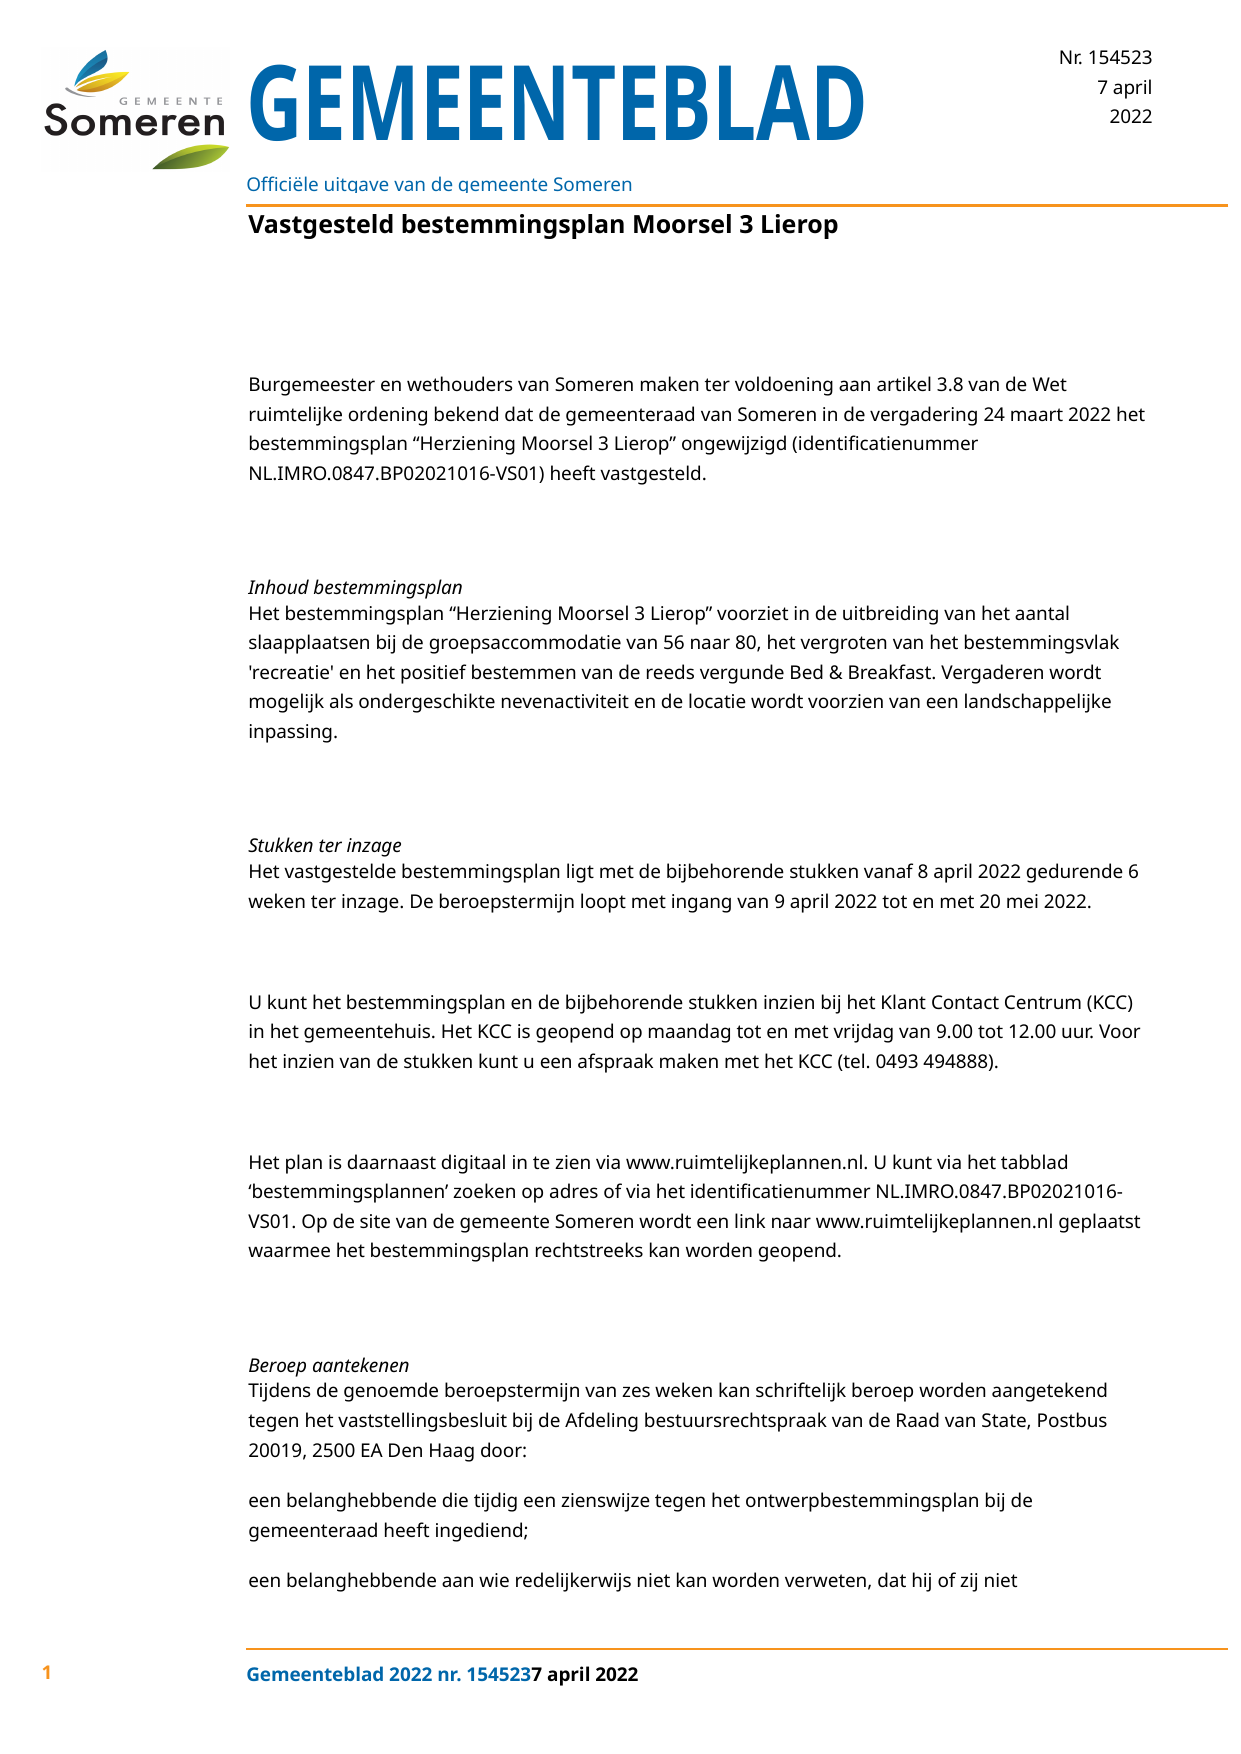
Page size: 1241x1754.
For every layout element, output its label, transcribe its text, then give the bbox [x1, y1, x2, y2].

text Het vastgestelde bestemmingsplan ligt met de bijbehorende stukken vanaf 8 april 2022 gedurende 6 weken ter inzage. De beroepstermijn loopt met ingang van 9 april 2022 tot en met 20 mei 2022. [248, 858, 1152, 914]
text Vastgesteld bestemmingsplan Moorsel 3 Lierop [248, 207, 1152, 241]
text Inhoud bestemmingsplan [248, 574, 1152, 600]
text een belanghebbende die tijdig een zienswijze tegen het ontwerpbestemmingsplan bij de gemeenteraad heeft ingediend; [248, 1487, 1152, 1543]
text een belanghebbende aan wie redelijkerwijs niet kan worden verweten, dat hij of zij niet [248, 1567, 1152, 1593]
text Het bestemmingsplan “Herziening Moorsel 3 Lierop” voorziet in de uitbreiding van het aantal slaapplaatsen bij de groepsaccommodatie van 56 naar 80, het vergroten van het bestemmingsvlak 'recreatie' en het positief bestemmen van de reeds vergunde Bed & Breakfast. Vergaderen wordt mogelijk als ondergeschikte nevenactiviteit en de locatie wordt voorzien van een landschappelijke inpassing. [248, 600, 1152, 744]
text U kunt het bestemmingsplan en de bijbehorende stukken inzien bij het Klant Contact Centrum (KCC) in het gemeentehuis. Het KCC is geopend op maandag tot en met vrijdag van 9.00 tot 12.00 uur. Voor het inzien van de stukken kunt u een afspraak maken met het KCC (tel. 0493 494888). [248, 989, 1152, 1074]
text Het plan is daarnaast digitaal in te zien via www.ruimtelijkeplannen.nl. U kunt via het tabblad ‘bestemmingsplannen’ zoeken op adres of via het identificatienummer NL.IMRO.0847.BP02021016-VS01. Op de site van de gemeente Someren wordt een link naar www.ruimtelijkeplannen.nl geplaatst waarmee het bestemmingsplan rechtstreeks kan worden geopend. [248, 1149, 1152, 1263]
text Burgemeester en wethouders van Someren maken ter voldoening aan artikel 3.8 van de Wet ruimtelijke ordening bekend dat de gemeenteraad van Someren in de vergadering 24 maart 2022 het bestemmingsplan “Herziening Moorsel 3 Lierop” ongewijzigd (identificatienummer NL.IMRO.0847.BP02021016-VS01) heeft vastgesteld. [248, 371, 1152, 486]
text Beroep aantekenen [248, 1352, 1152, 1378]
picture [41, 47, 231, 172]
text Tijdens de genoemde beroepstermijn van zes weken kan schriftelijk beroep worden aangetekend tegen het vaststellingsbesluit bij de Afdeling bestuursrechtspraak van de Raad van State, Postbus 20019, 2500 EA Den Haag door: [248, 1378, 1152, 1463]
text Stukken ter inzage [248, 833, 1152, 858]
